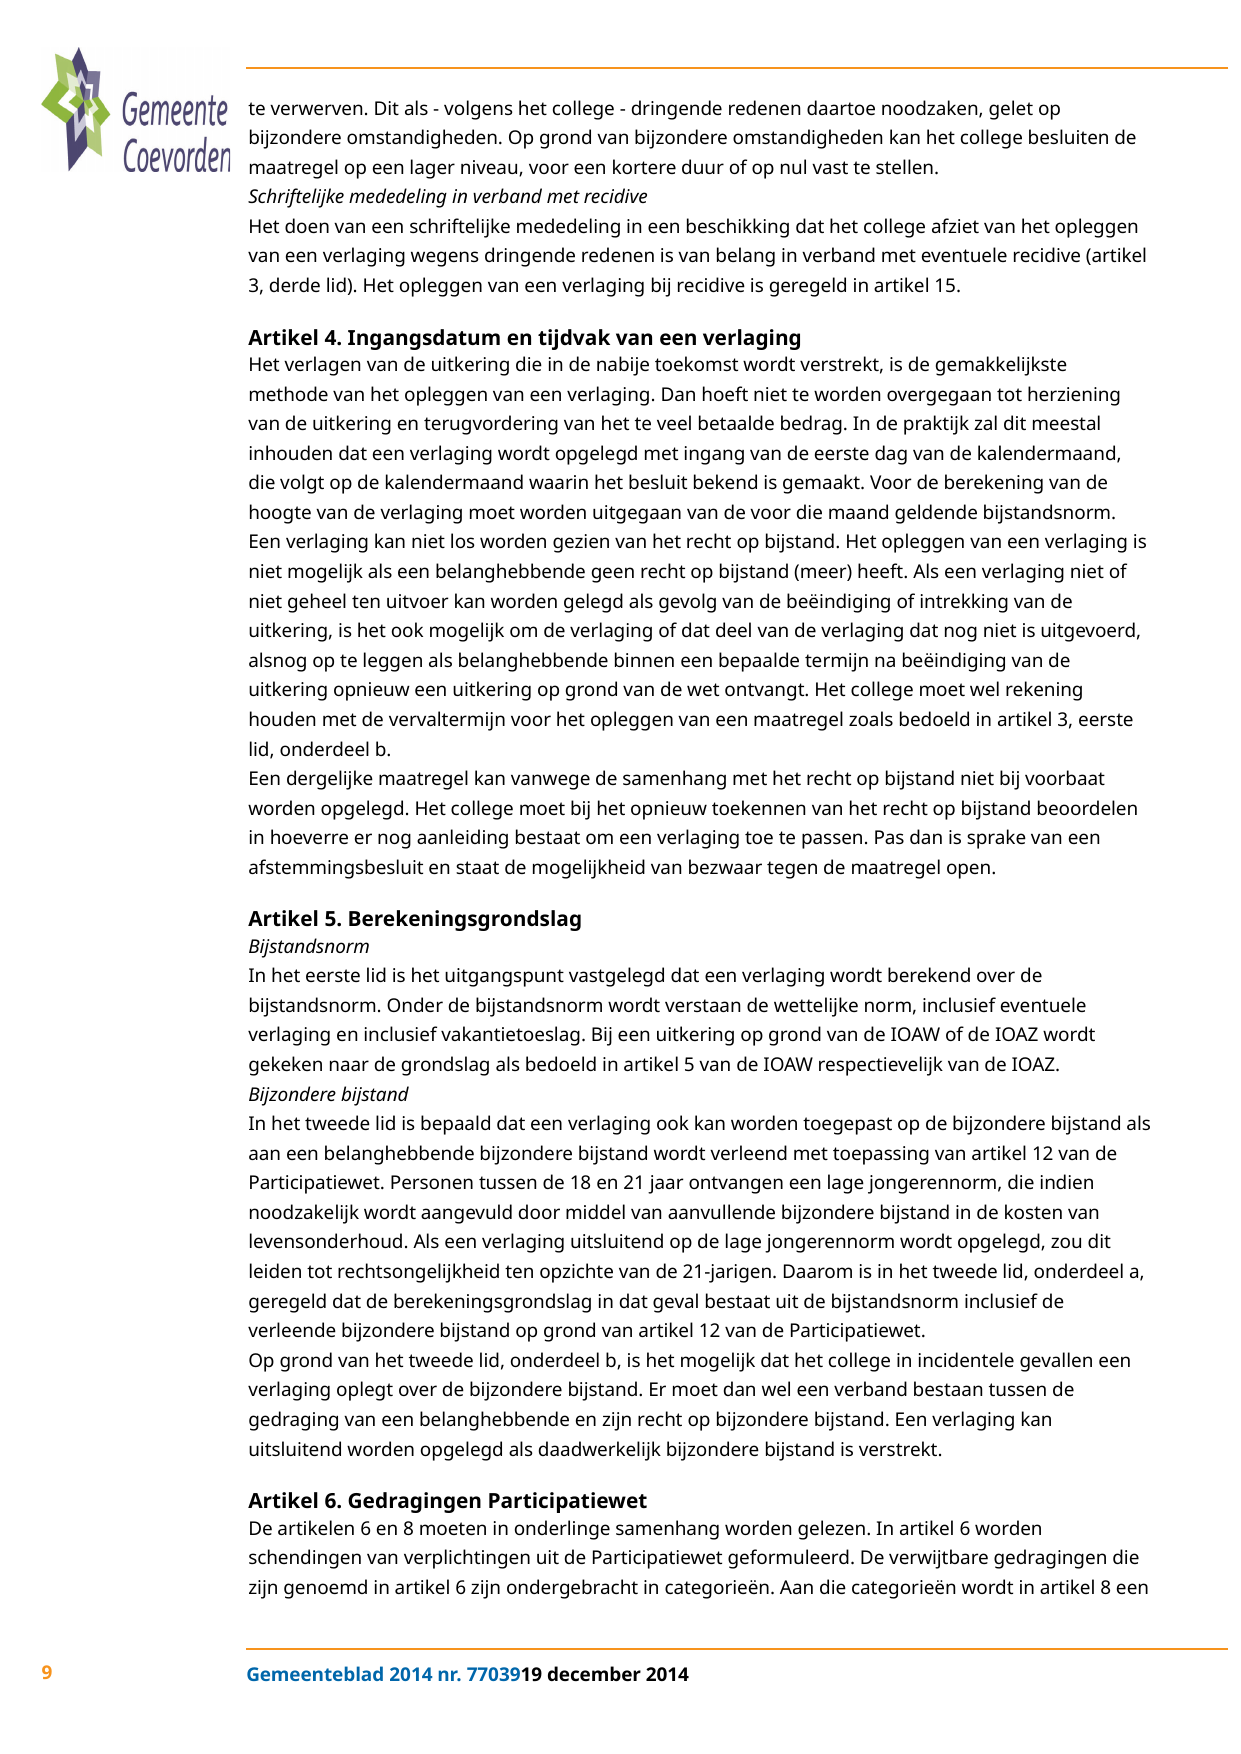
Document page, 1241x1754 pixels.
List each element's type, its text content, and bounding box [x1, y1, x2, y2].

text Artikel 5. Berekeningsgrondslag [248, 904, 1152, 933]
text In het eerste lid is het uitgangspunt vastgelegd dat een verlaging wordt berekend over de bijstandsnorm. Onder de bijstandsnorm wordt verstaan de wettelijke norm, inclusief eventuele verlaging en inclusief vakantietoeslag. Bij een uitkering op grond van de IOAW of de IOAZ wordt gekeken naar de grondslag als bedoeld in artikel 5 van de IOAW respectievelijk van de IOAZ. [248, 962, 1152, 1077]
text Artikel 4. Ingangsdatum en tijdvak van een verlaging [248, 323, 1152, 351]
text Het verlagen van de uitkering die in de nabije toekomst wordt verstrekt, is de gemakkelijkste methode van het opleggen van een verlaging. Dan hoeft niet te worden overgegaan tot herziening van de uitkering en terugvordering van het te veel betaalde bedrag. In de praktijk zal dit meestal inhouden dat een verlaging wordt opgelegd met ingang van de eerste dag van de kalendermaand, die volgt op de kalendermaand waarin het besluit bekend is gemaakt. Voor de berekening van de hoogte van de verlaging moet worden uitgegaan van de voor die maand geldende bijstandsnorm. [248, 351, 1152, 525]
text Op grond van het tweede lid, onderdeel b, is het mogelijk dat het college in incidentele gevallen een verlaging oplegt over de bijzondere bijstand. Er moet dan wel een verband bestaan tussen de gedraging van een belanghebbende en zijn recht op bijzondere bijstand. Een verlaging kan uitsluitend worden opgelegd als daadwerkelijk bijzondere bijstand is verstrekt. [248, 1347, 1152, 1462]
text Artikel 6. Gedragingen Participatiewet [248, 1486, 1152, 1515]
text Bijstandsnorm [248, 933, 1152, 959]
text Een dergelijke maatregel kan vanwege de samenhang met het recht op bijstand niet bij voorbaat worden opgelegd. Het college moet bij het opnieuw toekennen van het recht op bijstand beoordelen in hoeverre er nog aanleiding bestaat om een verlaging toe te passen. Pas dan is sprake van een afstemmingsbesluit en staat de mogelijkheid van bezwaar tegen de maatregel open. [248, 765, 1152, 880]
text Het doen van een schriftelijke mededeling in een beschikking dat het college afziet van het opleggen van een verlaging wegens dringende redenen is van belang in verband met eventuele recidive (artikel 3, derde lid). Het opleggen van een verlaging bij recidive is geregeld in artikel 15. [248, 213, 1152, 298]
picture [41, 47, 231, 172]
text Schriftelijke mededeling in verband met recidive [248, 183, 1152, 209]
text In het tweede lid is bepaald dat een verlaging ook kan worden toegepast op de bijzondere bijstand als aan een belanghebbende bijzondere bijstand wordt verleend met toepassing van artikel 12 van de Participatiewet. Personen tussen de 18 en 21 jaar ontvangen een lage jongerennorm, die indien noodzakelijk wordt aangevuld door middel van aanvullende bijzondere bijstand in de kosten van levensonderhoud. Als een verlaging uitsluitend op de lage jongerennorm wordt opgelegd, zou dit leiden tot rechtsongelijkheid ten opzichte van de 21-jarigen. Daarom is in het tweede lid, onderdeel a, geregeld dat de berekeningsgrondslag in dat geval bestaat uit de bijstandsnorm inclusief de verleende bijzondere bijstand op grond van artikel 12 van de Participatiewet. [248, 1110, 1152, 1343]
text De artikelen 6 en 8 moeten in onderlinge samenhang worden gelezen. In artikel 6 worden schendingen van verplichtingen uit de Participatiewet geformuleerd. De verwijtbare gedragingen die zijn genoemd in artikel 6 zijn ondergebracht in categorieën. Aan die categorieën wordt in artikel 8 een [248, 1515, 1152, 1599]
text Een verlaging kan niet los worden gezien van het recht op bijstand. Het opleggen van een verlaging is niet mogelijk als een belanghebbende geen recht op bijstand (meer) heeft. Als een verlaging niet of niet geheel ten uitvoer kan worden gelegd als gevolg van de beëindiging of intrekking van de uitkering, is het ook mogelijk om de verlaging of dat deel van de verlaging dat nog niet is uitgevoerd, alsnog op te leggen als belanghebbende binnen een bepaalde termijn na beëindiging van de uitkering opnieuw een uitkering op grond van de wet ontvangt. Het college moet wel rekening houden met de vervaltermijn voor het opleggen van een maatregel zoals bedoeld in artikel 3, eerste lid, onderdeel b. [248, 529, 1152, 761]
text te verwerven. Dit als - volgens het college - dringende redenen daartoe noodzaken, gelet op bijzondere omstandigheden. Op grond van bijzondere omstandigheden kan het college besluiten de maatregel op een lager niveau, voor een kortere duur of op nul vast te stellen. [248, 95, 1152, 180]
text Bijzondere bijstand [248, 1081, 1152, 1107]
